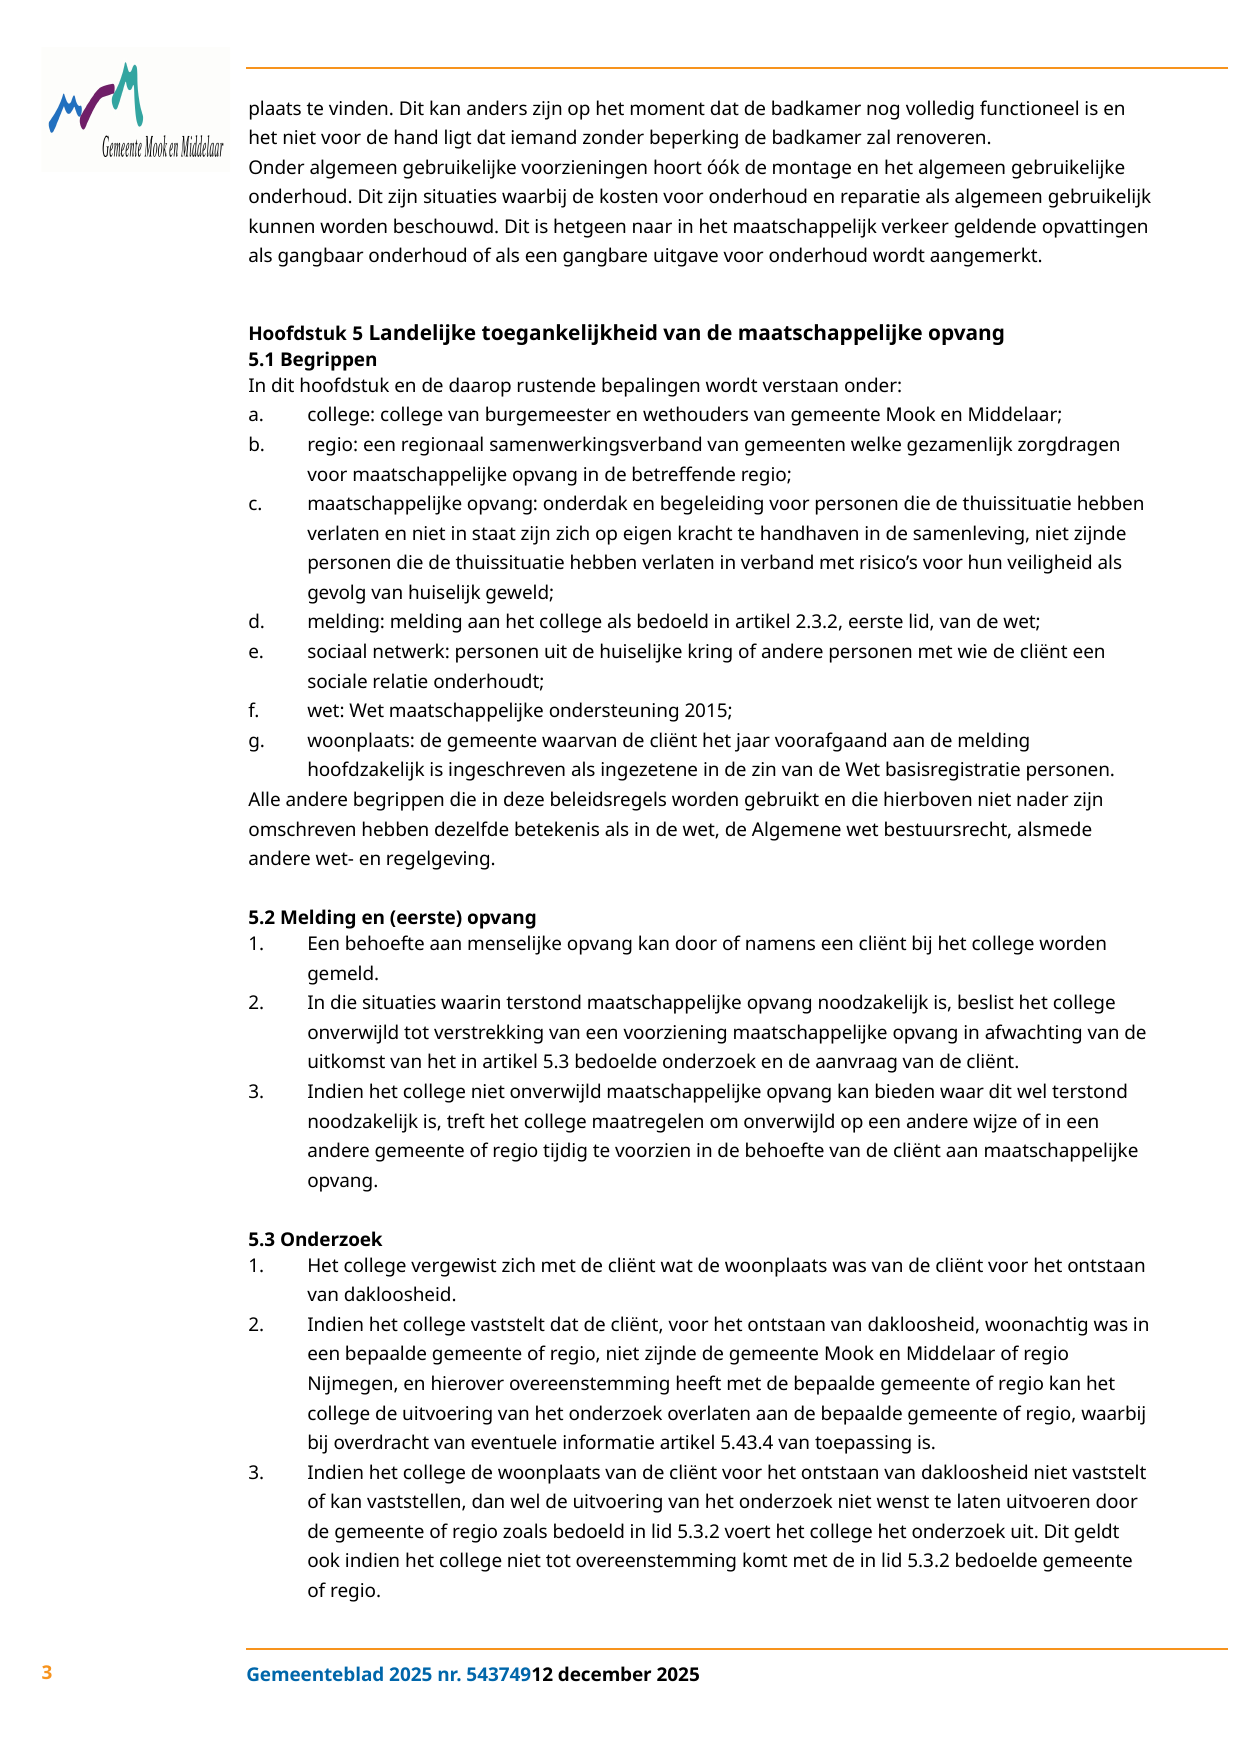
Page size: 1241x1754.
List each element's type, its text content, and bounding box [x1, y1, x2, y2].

text Onder algemeen gebruikelijke voorzieningen hoort óók de montage en het algemeen gebruikelijke onderhoud. Dit zijn situaties waarbij de kosten voor onderhoud en reparatie als algemeen gebruikelijk kunnen worden beschouwd. Dit is hetgeen naar in het maatschappelijk verkeer geldende opvattingen als gangbaar onderhoud of als een gangbare uitgave voor onderhoud wordt aangemerkt. [248, 154, 1152, 268]
list wet: Wet maatschappelijke ondersteuning 2015; [248, 697, 1152, 723]
text 5.2 Melding en (eerste) opvang [248, 904, 1152, 930]
list regio: een regionaal samenwerkingsverband van gemeenten welke gezamenlijk zorgdragen voor maatschappelijke opvang in de betreffende regio; [248, 431, 1152, 487]
text 5.1 Begrippen [248, 346, 1152, 372]
list melding: melding aan het college als bedoeld in artikel 2.3.2, eerste lid, van de wet; [248, 609, 1152, 634]
text plaats te vinden. Dit kan anders zijn op het moment dat de badkamer nog volledig functioneel is en het niet voor de hand ligt dat iemand zonder beperking de badkamer zal renoveren. [248, 95, 1152, 150]
list college: college van burgemeester en wethouders van gemeente Mook en Middelaar; [248, 402, 1152, 427]
list In die situaties waarin terstond maatschappelijke opvang noodzakelijk is, beslist het college onverwijld tot verstrekking van een voorziening maatschappelijke opvang in afwachting van de uitkomst van het in artikel 5.3 bedoelde onderzoek en de aanvraag van de cliënt. [248, 989, 1152, 1074]
list Indien het college niet onverwijld maatschappelijke opvang kan bieden waar dit wel terstond noodzakelijk is, treft het college maatregelen om onverwijld op een andere wijze of in een andere gemeente of regio tijdig te voorzien in de behoefte van de cliënt aan maatschappelijke opvang. [248, 1078, 1152, 1193]
list Het college vergewist zich met de cliënt wat de woonplaats was van de cliënt voor het ontstaan van dakloosheid. [248, 1252, 1152, 1307]
list maatschappelijke opvang: onderdak en begeleiding voor personen die de thuissituatie hebben verlaten en niet in staat zijn zich op eigen kracht te handhaven in de samenleving, niet zijnde personen die de thuissituatie hebben verlaten in verband met risico’s voor hun veiligheid als gevolg van huiselijk geweld; [248, 490, 1152, 605]
list sociaal netwerk: personen uit de huiselijke kring of andere personen met wie de cliënt een sociale relatie onderhoudt; [248, 638, 1152, 694]
picture [41, 47, 231, 172]
text Alle andere begrippen die in deze beleidsregels worden gebruikt en die hierboven niet nader zijn omschreven hebben dezelfde betekenis als in de wet, de Algemene wet bestuursrecht, alsmede andere wet- en regelgeving. [248, 786, 1152, 871]
list Indien het college de woonplaats van de cliënt voor het ontstaan van dakloosheid niet vaststelt of kan vaststellen, dan wel de uitvoering van het onderzoek niet wenst te laten uitvoeren door de gemeente of regio zoals bedoeld in lid 5.3.2 voert het college het onderzoek uit. Dit geldt ook indien het college niet tot overeenstemming komt met de in lid 5.3.2 bedoelde gemeente of regio. [248, 1459, 1152, 1603]
text 5.3 Onderzoek [248, 1226, 1152, 1252]
list Indien het college vaststelt dat de cliënt, voor het ontstaan van dakloosheid, woonachtig was in een bepaalde gemeente of regio, niet zijnde de gemeente Mook en Middelaar of regio Nijmegen, en hierover overeenstemming heeft met de bepaalde gemeente of regio kan het college de uitvoering van het onderzoek overlaten aan de bepaalde gemeente of regio, waarbij bij overdracht van eventuele informatie artikel 5.43.4 van toepassing is. [248, 1311, 1152, 1455]
text Hoofdstuk 5 Landelijke toegankelijkheid van de maatschappelijke opvang [248, 318, 1152, 346]
text In dit hoofdstuk en de daarop rustende bepalingen wordt verstaan onder: [248, 372, 1152, 398]
list woonplaats: de gemeente waarvan de cliënt het jaar voorafgaand aan de melding hoofdzakelijk is ingeschreven als ingezetene in de zin van de Wet basisregistratie personen. [248, 727, 1152, 782]
list Een behoefte aan menselijke opvang kan door of namens een cliënt bij het college worden gemeld. [248, 930, 1152, 986]
